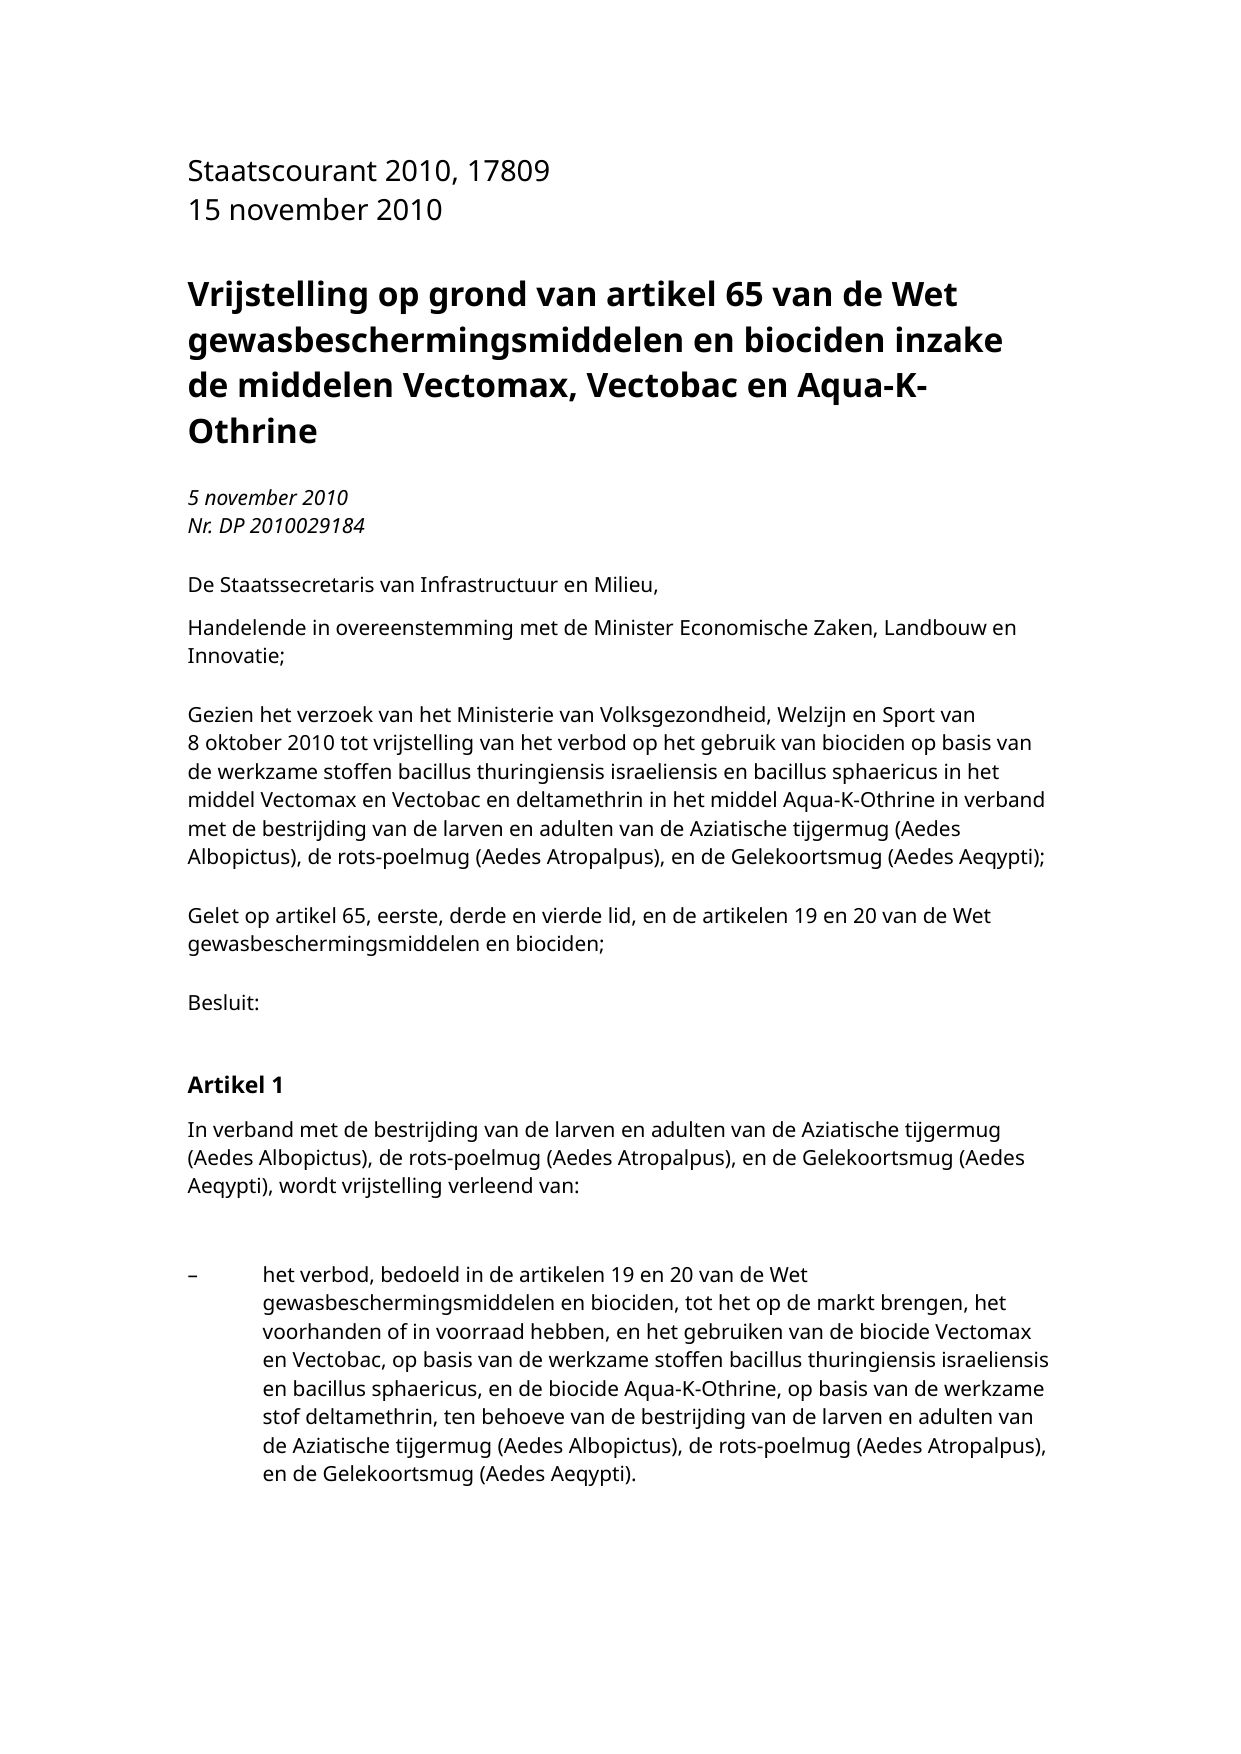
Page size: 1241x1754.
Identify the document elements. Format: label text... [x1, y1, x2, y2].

list het verbod, bedoeld in de artikelen 19 en 20 van de Wet gewasbeschermingsmiddelen en biociden, tot het op de markt brengen, het voorhanden of in voorraad hebben, en het gebruiken van de biocide Vectomax en Vectobac, op basis van de werkzame stoffen bacillus thuringiensis israeliensis en bacillus sphaericus, en de biocide Aqua-K-Othrine, op basis van de werkzame stof deltamethrin, ten behoeve van de bestrijding van de larven en adulten van de Aziatische tijgermug (Aedes Albopictus), de rots-poelmug (Aedes Atropalpus), en de Gelekoortsmug (Aedes Aeqypti). [187, 1260, 1053, 1488]
text 5 november 2010 [187, 483, 1053, 511]
text Nr. DP 2010029184 [187, 511, 1053, 540]
text Gelet op artikel 65, eerste, derde en vierde lid, en de artikelen 19 en 20 van de Wet gewasbeschermingsmiddelen en biociden; [187, 901, 1053, 958]
subtitle Artikel 1 [187, 1068, 1053, 1100]
text 15 november 2010 [187, 190, 1053, 229]
text De Staatssecretaris van Infrastructuur en Milieu, [187, 570, 1053, 598]
subtitle Vrijstelling op grond van artikel 65 van de Wet gewasbeschermingsmiddelen en biociden inzake de middelen Vectomax, Vectobac en Aqua-K-Othrine [187, 271, 1053, 453]
text Staatscourant 2010, 17809 [187, 150, 1053, 190]
text In verband met de bestrijding van de larven en adulten van de Aziatische tijgermug (Aedes Albopictus), de rots-poelmug (Aedes Atropalpus), en de Gelekoortsmug (Aedes Aeqypti), wordt vrijstelling verleend van: [187, 1115, 1053, 1200]
text Gezien het verzoek van het Ministerie van Volksgezondheid, Welzijn en Sport van 8 oktober 2010 tot vrijstelling van het verbod op het gebruik van biociden op basis van de werkzame stoffen bacillus thuringiensis israeliensis en bacillus sphaericus in het middel Vectomax en Vectobac en deltamethrin in het middel Aqua-K-Othrine in verband met de bestrijding van de larven en adulten van de Aziatische tijgermug (Aedes Albopictus), de rots-poelmug (Aedes Atropalpus), en de Gelekoortsmug (Aedes Aeqypti); [187, 700, 1053, 871]
text Besluit: [187, 988, 1053, 1016]
text Handelende in overeenstemming met de Minister Economische Zaken, Landbouw en Innovatie; [187, 613, 1053, 670]
